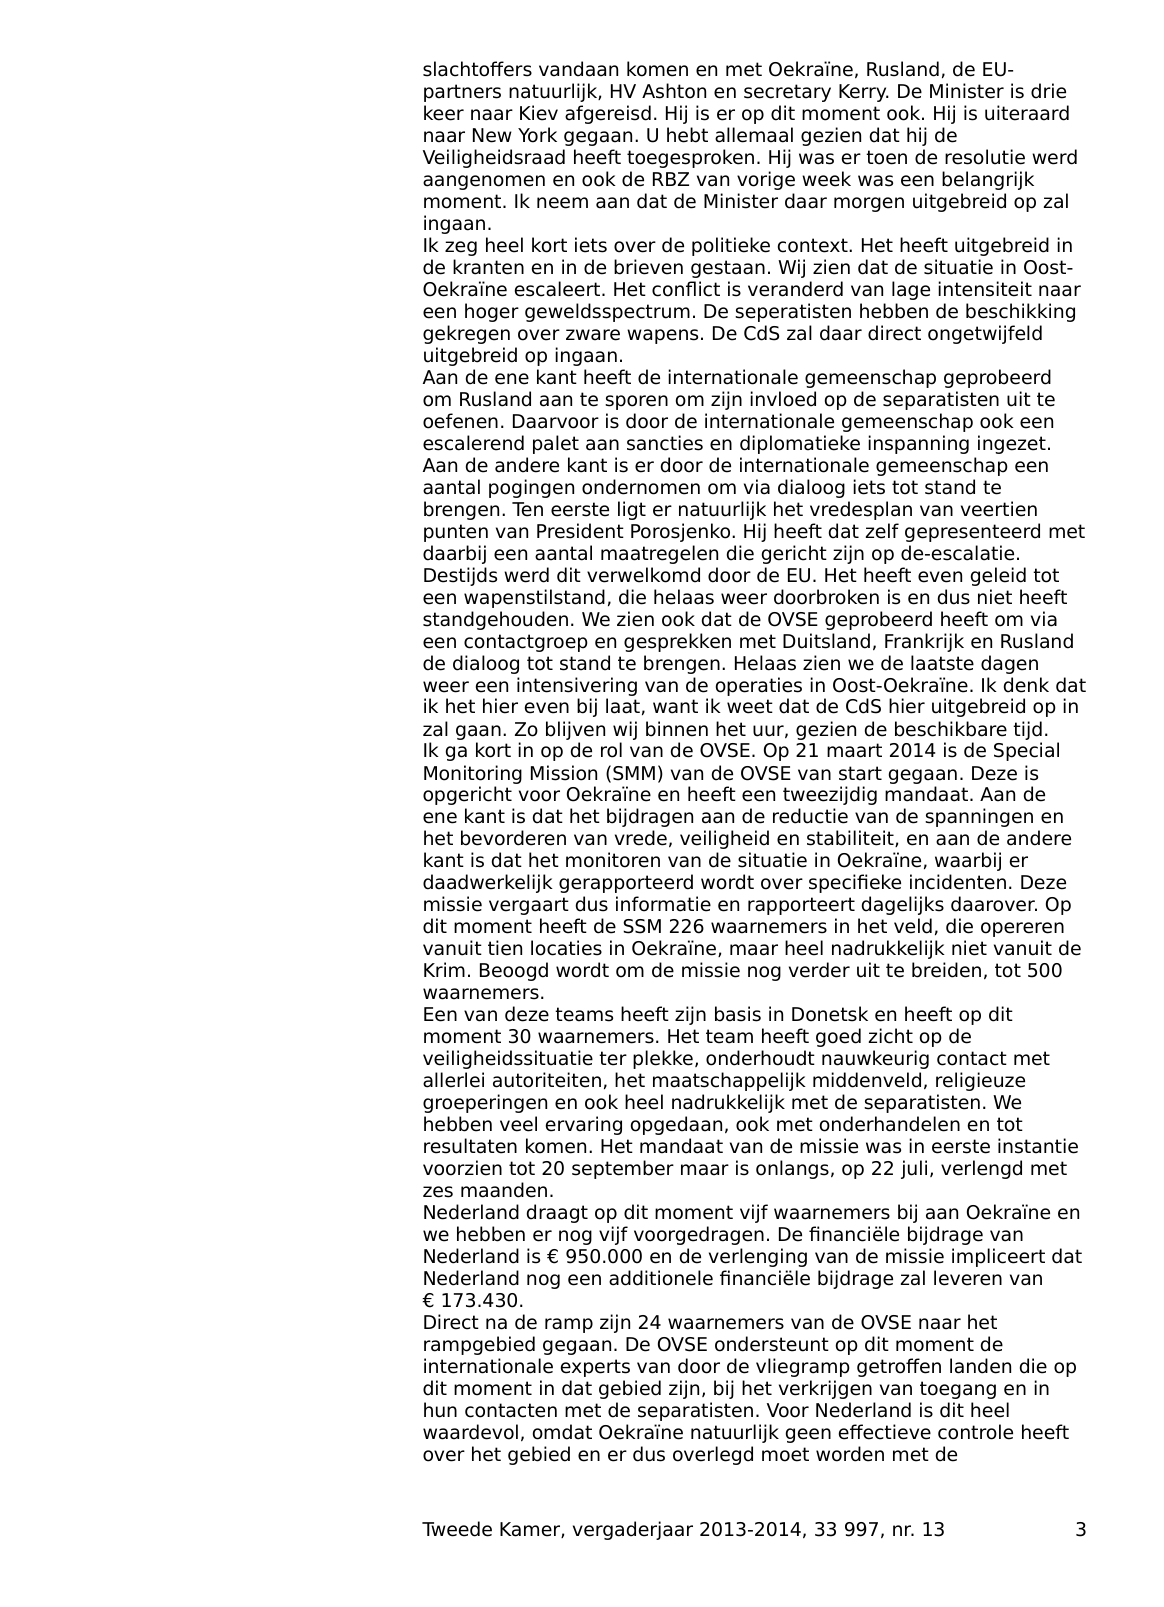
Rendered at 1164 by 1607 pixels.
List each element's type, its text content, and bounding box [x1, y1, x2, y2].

text Direct na de ramp zijn 24 waarnemers van de OVSE naar het rampgebied gegaan. De OVSE ondersteunt op dit moment de internationale experts van door de vliegramp getroffen landen die op dit moment in dat gebied zijn, bij het verkrijgen van toegang en in hun contacten met de separatisten. Voor Nederland is dit heel waardevol, omdat Oekraïne natuurlijk geen effectieve controle heeft over het gebied en er dus overlegd moet worden met de [422, 1312, 1087, 1466]
text Ik ga kort in op de rol van de OVSE. Op 21 maart 2014 is de Special Monitoring Mission (SMM) van de OVSE van start gegaan. Deze is opgericht voor Oekraïne en heeft een tweezijdig mandaat. Aan de ene kant is dat het bijdragen aan de reductie van de spanningen en het bevorderen van vrede, veiligheid en stabiliteit, en aan de andere kant is dat het monitoren van de situatie in Oekraïne, waarbij er daadwerkelijk gerapporteerd wordt over specifieke incidenten. Deze missie vergaart dus informatie en rapporteert dagelijks daarover. Op dit moment heeft de SSM 226 waarnemers in het veld, die opereren vanuit tien locaties in Oekraïne, maar heel nadrukkelijk niet vanuit de Krim. Beoogd wordt om de missie nog verder uit te breiden, tot 500 waarnemers. [422, 740, 1087, 1004]
text Aan de ene kant heeft de internationale gemeenschap geprobeerd om Rusland aan te sporen om zijn invloed op de separatisten uit te oefenen. Daarvoor is door de internationale gemeenschap ook een escalerend palet aan sancties en diplomatieke inspanning ingezet. Aan de andere kant is er door de internationale gemeenschap een aantal pogingen ondernomen om via dialoog iets tot stand te brengen. Ten eerste ligt er natuurlijk het vredesplan van veertien punten van President Porosjenko. Hij heeft dat zelf gepresenteerd met daarbij een aantal maatregelen die gericht zijn op de-escalatie. Destijds werd dit verwelkomd door de EU. Het heeft even geleid tot een wapenstilstand, die helaas weer doorbroken is en dus niet heeft standgehouden. We zien ook dat de OVSE geprobeerd heeft om via een contactgroep en gesprekken met Duitsland, Frankrijk en Rusland de dialoog tot stand te brengen. Helaas zien we de laatste dagen weer een intensivering van de operaties in Oost-Oekraïne. Ik denk dat ik het hier even bij laat, want ik weet dat de CdS hier uitgebreid op in zal gaan. Zo blijven wij binnen het uur, gezien de beschikbare tijd. [422, 367, 1087, 740]
text Ik zeg heel kort iets over de politieke context. Het heeft uitgebreid in de kranten en in de brieven gestaan. Wij zien dat de situatie in Oost-Oekraïne escaleert. Het conflict is veranderd van lage intensiteit naar een hoger geweldsspectrum. De seperatisten hebben de beschikking gekregen over zware wapens. De CdS zal daar direct ongetwijfeld uitgebreid op ingaan. [422, 235, 1087, 367]
text slachtoffers vandaan komen en met Oekraïne, Rusland, de EU-partners natuurlijk, HV Ashton en secretary Kerry. De Minister is drie keer naar Kiev afgereisd. Hij is er op dit moment ook. Hij is uiteraard naar New York gegaan. U hebt allemaal gezien dat hij de Veiligheidsraad heeft toegesproken. Hij was er toen de resolutie werd aangenomen en ook de RBZ van vorige week was een belangrijk moment. Ik neem aan dat de Minister daar morgen uitgebreid op zal ingaan. [422, 59, 1087, 235]
text Een van deze teams heeft zijn basis in Donetsk en heeft op dit moment 30 waarnemers. Het team heeft goed zicht op de veiligheidssituatie ter plekke, onderhoudt nauwkeurig contact met allerlei autoriteiten, het maatschappelijk middenveld, religieuze groeperingen en ook heel nadrukkelijk met de separatisten. We hebben veel ervaring opgedaan, ook met onderhandelen en tot resultaten komen. Het mandaat van de missie was in eerste instantie voorzien tot 20 september maar is onlangs, op 22 juli, verlengd met zes maanden. [422, 1004, 1087, 1202]
text Nederland draagt op dit moment vijf waarnemers bij aan Oekraïne en we hebben er nog vijf voorgedragen. De financiële bijdrage van Nederland is € 950.000 en de verlenging van de missie impliceert dat Nederland nog een additionele financiële bijdrage zal leveren van € 173.430. [422, 1202, 1087, 1312]
